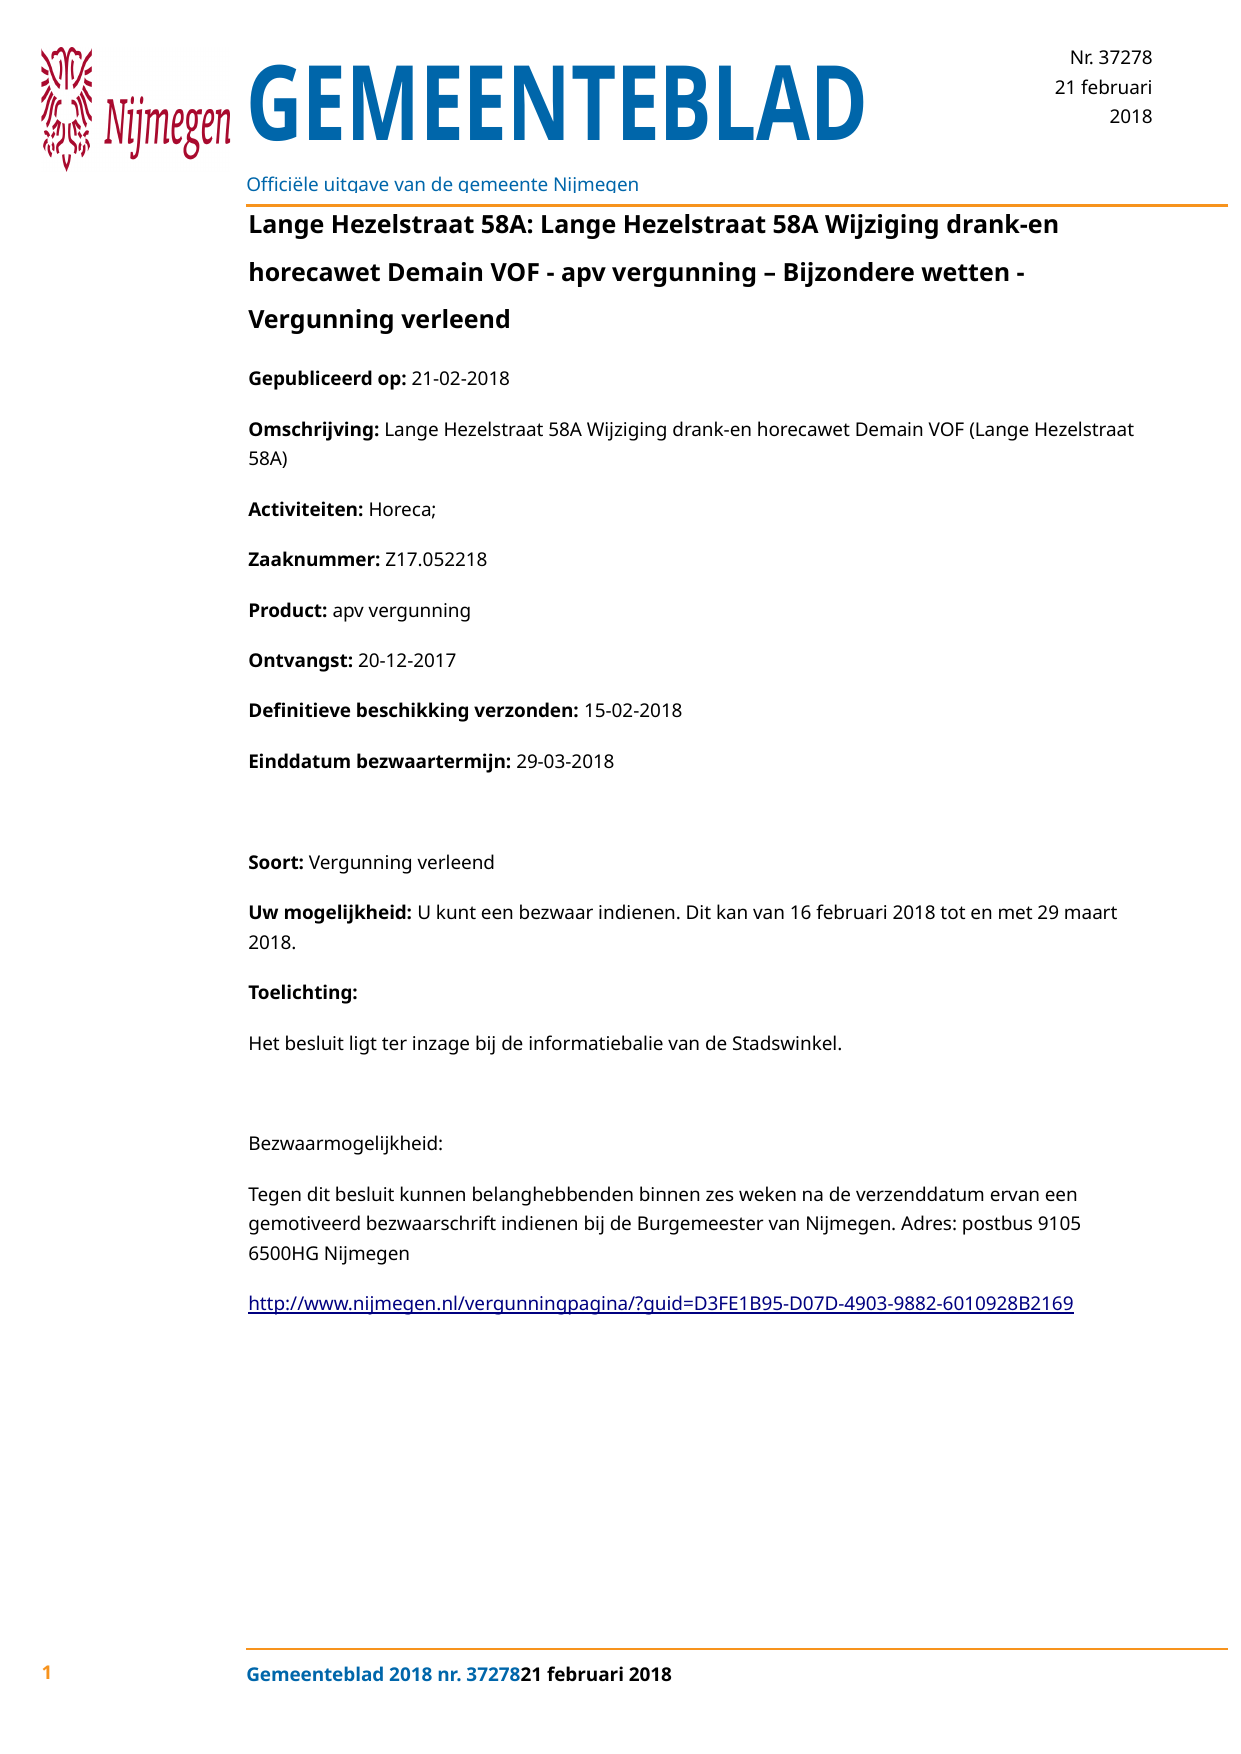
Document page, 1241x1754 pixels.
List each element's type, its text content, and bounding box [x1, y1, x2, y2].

picture [41, 47, 231, 172]
text Activiteiten: Horeca; [248, 496, 1152, 522]
text Soort: Vergunning verleend [248, 849, 1152, 874]
text Tegen dit besluit kunnen belanghebbenden binnen zes weken na de verzenddatum ervan een gemotiveerd bezwaarschrift indienen bij de Burgemeester van Nijmegen. Adres: postbus 9105 6500HG Nijmegen [248, 1181, 1152, 1266]
text Lange Hezelstraat 58A: Lange Hezelstraat 58A Wijziging drank-en horecawet Demain VOF - apv vergunning – Bijzondere wetten - Vergunning verleend [248, 207, 1152, 336]
text Bezwaarmogelijkheid: [248, 1131, 1152, 1156]
text Ontvangst: 20-12-2017 [248, 647, 1152, 673]
text Toelichting: [248, 979, 1152, 1005]
text Omschrijving: Lange Hezelstraat 58A Wijziging drank-en horecawet Demain VOF (Lange Hezelstraat 58A) [248, 416, 1152, 471]
text http://www.nijmegen.nl/vergunningpagina/?guid=D3FE1B95-D07D-4903-9882-6010928B2169 [248, 1291, 1152, 1316]
text Zaaknummer: Z17.052218 [248, 546, 1152, 572]
text Definitieve beschikking verzonden: 15-02-2018 [248, 698, 1152, 723]
text Einddatum bezwaartermijn: 29-03-2018 [248, 748, 1152, 774]
text Het besluit ligt ter inzage bij de informatiebalie van de Stadswinkel. [248, 1030, 1152, 1055]
text Product: apv vergunning [248, 597, 1152, 622]
text Uw mogelijkheid: U kunt een bezwaar indienen. Dit kan van 16 februari 2018 tot en met 29 maart 2018. [248, 899, 1152, 954]
text Gepubliceerd op: 21-02-2018 [248, 366, 1152, 391]
